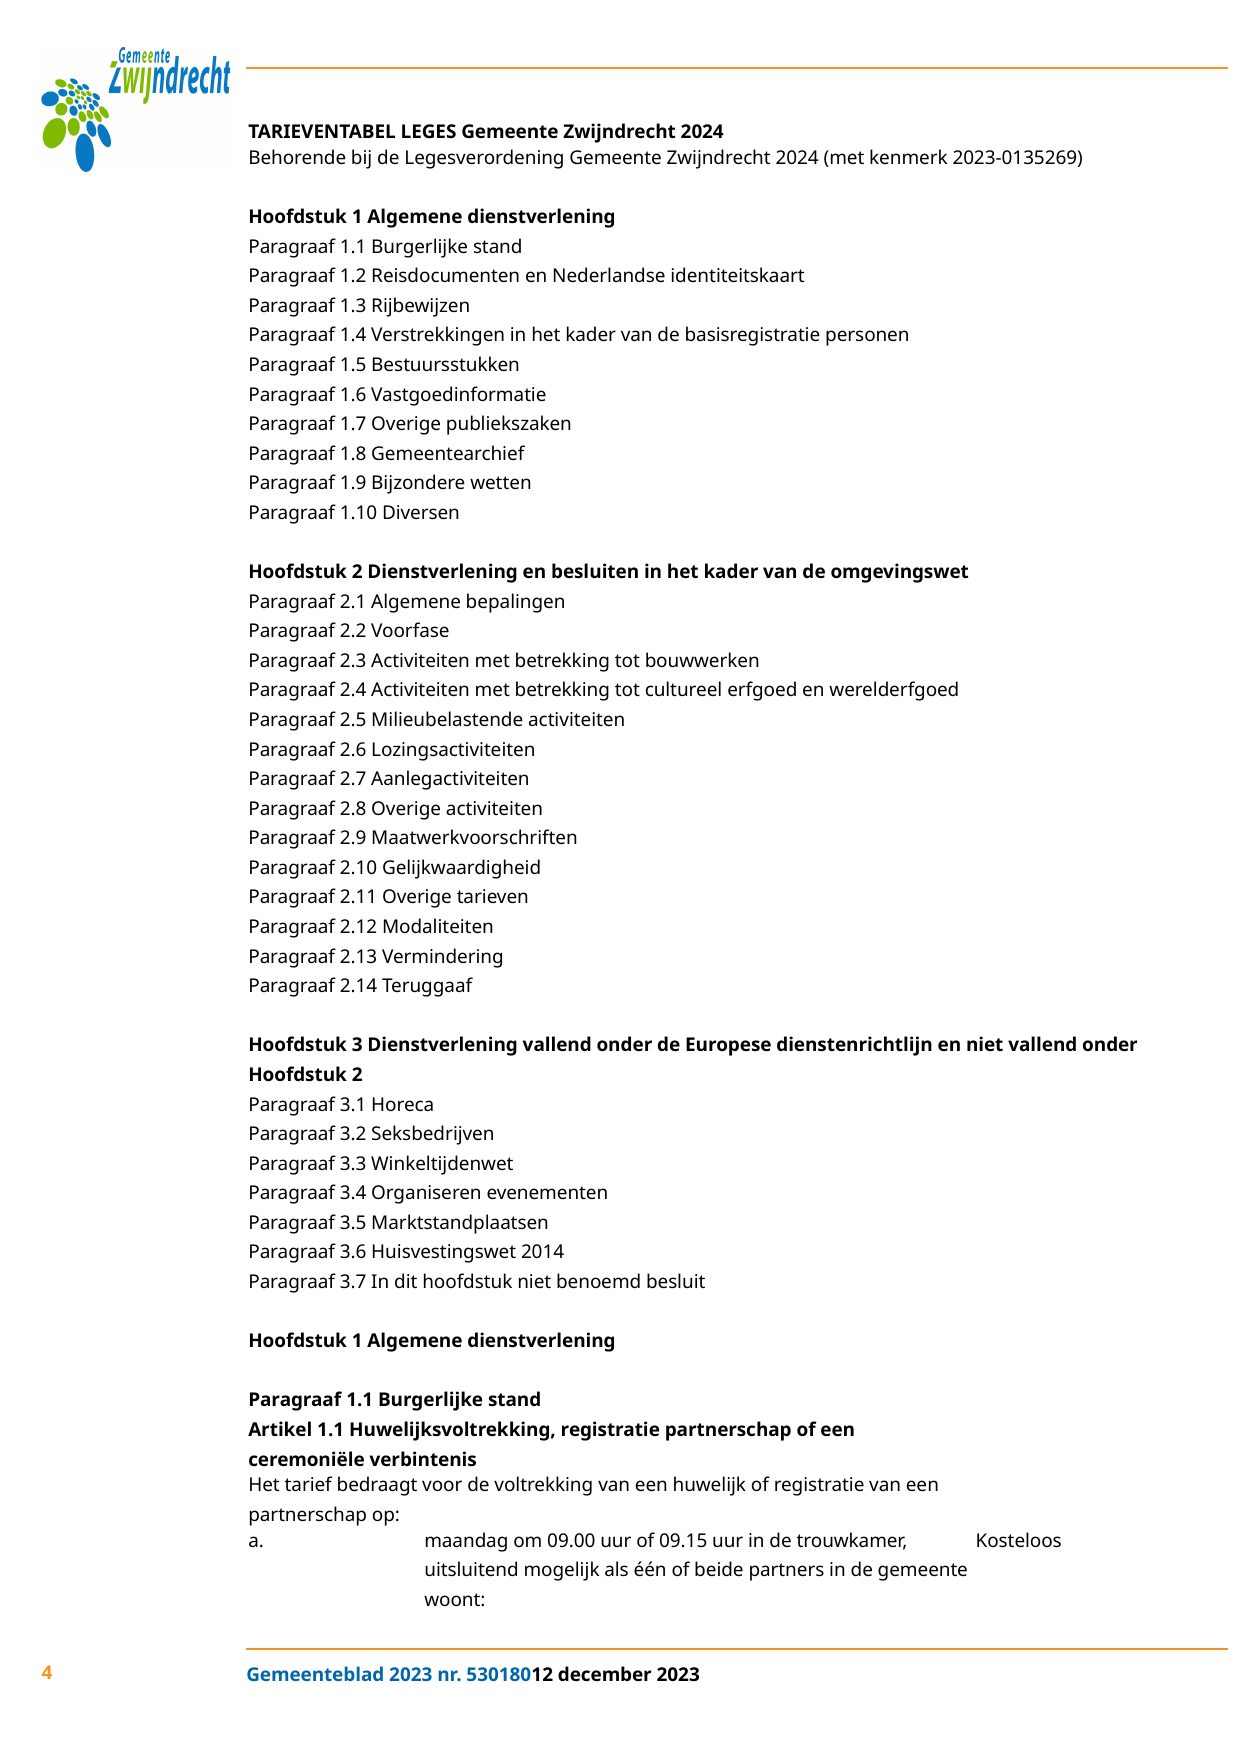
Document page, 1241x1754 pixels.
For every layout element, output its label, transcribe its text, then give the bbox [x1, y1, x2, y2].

text Paragraaf 3.2 Seksbedrijven [248, 1120, 1152, 1146]
text Paragraaf 2.12 Modaliteiten [248, 913, 1152, 939]
text Paragraaf 1.3 Rijbewijzen [248, 292, 1152, 318]
text Paragraaf 2.6 Lozingsactiviteiten [248, 736, 1152, 762]
text Paragraaf 1.9 Bijzondere wetten [248, 469, 1152, 495]
text Paragraaf 2.2 Voorfase [248, 617, 1152, 643]
text Paragraaf 1.1 Burgerlijke stand [248, 233, 1152, 259]
text Paragraaf 2.13 Vermindering [248, 943, 1152, 969]
text Hoofdstuk 1 Algemene dienstverlening [248, 1327, 1152, 1353]
text Paragraaf 3.4 Organiseren evenementen [248, 1179, 1152, 1205]
text Paragraaf 2.1 Algemene bepalingen [248, 588, 1152, 614]
text Paragraaf 3.6 Huisvestingswet 2014 [248, 1239, 1152, 1264]
text Hoofdstuk 1 Algemene dienstverlening [248, 203, 1152, 229]
text Paragraaf 1.1 Burgerlijke stand [248, 1387, 1152, 1412]
text Hoofdstuk 3 Dienstverlening vallend onder de Europese dienstenrichtlijn en niet vallend onder Hoofdstuk 2 [248, 1032, 1152, 1087]
text Paragraaf 2.7 Aanlegactiviteiten [248, 765, 1152, 791]
text Paragraaf 2.10 Gelijkwaardigheid [248, 854, 1152, 880]
table_cell [975, 1472, 1152, 1527]
text Paragraaf 1.10 Diversen [248, 499, 1152, 525]
table_header [975, 1416, 1152, 1472]
text Paragraaf 2.5 Milieubelastende activiteiten [248, 706, 1152, 732]
text Paragraaf 1.4 Verstrekkingen in het kader van de basisregistratie personen [248, 322, 1152, 347]
table_cell maandag om 09.00 uur of 09.15 uur in de trouwkamer, uitsluitend mogelijk als één of beide partners in de gemeente woont: [424, 1527, 975, 1612]
text Paragraaf 2.4 Activiteiten met betrekking tot cultureel erfgoed en werelderfgoed [248, 677, 1152, 702]
text Hoofdstuk 2 Dienstverlening en besluiten in het kader van de omgevingswet [248, 558, 1152, 584]
text Paragraaf 3.1 Horeca [248, 1091, 1152, 1117]
text Paragraaf 1.7 Overige publiekszaken [248, 410, 1152, 436]
text Paragraaf 1.8 Gemeentearchief [248, 440, 1152, 466]
text Paragraaf 2.3 Activiteiten met betrekking tot bouwwerken [248, 647, 1152, 673]
text Paragraaf 2.14 Teruggaaf [248, 972, 1152, 998]
table_cell Kosteloos [975, 1527, 1152, 1612]
text TARIEVENTABEL LEGES Gemeente Zwijndrecht 2024 [248, 116, 1152, 144]
table_cell Het tarief bedraagt voor de voltrekking van een huwelijk of registratie van een partnerschap op: [248, 1472, 975, 1527]
text Behorende bij de Legesverordening Gemeente Zwijndrecht 2024 (met kenmerk 2023-0135269) [248, 144, 1152, 170]
text Paragraaf 1.2 Reisdocumenten en Nederlandse identiteitskaart [248, 262, 1152, 288]
text Paragraaf 2.11 Overige tarieven [248, 884, 1152, 909]
text Paragraaf 3.3 Winkeltijdenwet [248, 1150, 1152, 1176]
table_cell a. [248, 1527, 424, 1612]
text Paragraaf 1.6 Vastgoedinformatie [248, 381, 1152, 407]
text Paragraaf 3.5 Marktstandplaatsen [248, 1209, 1152, 1235]
table_header Artikel 1.1 Huwelijksvoltrekking, registratie partnerschap of een ceremoniële verbintenis [248, 1416, 975, 1472]
text Paragraaf 2.8 Overige activiteiten [248, 795, 1152, 821]
text Paragraaf 1.5 Bestuursstukken [248, 351, 1152, 377]
text Paragraaf 3.7 In dit hoofdstuk niet benoemd besluit [248, 1268, 1152, 1294]
text Paragraaf 2.9 Maatwerkvoorschriften [248, 824, 1152, 850]
picture [41, 47, 231, 172]
